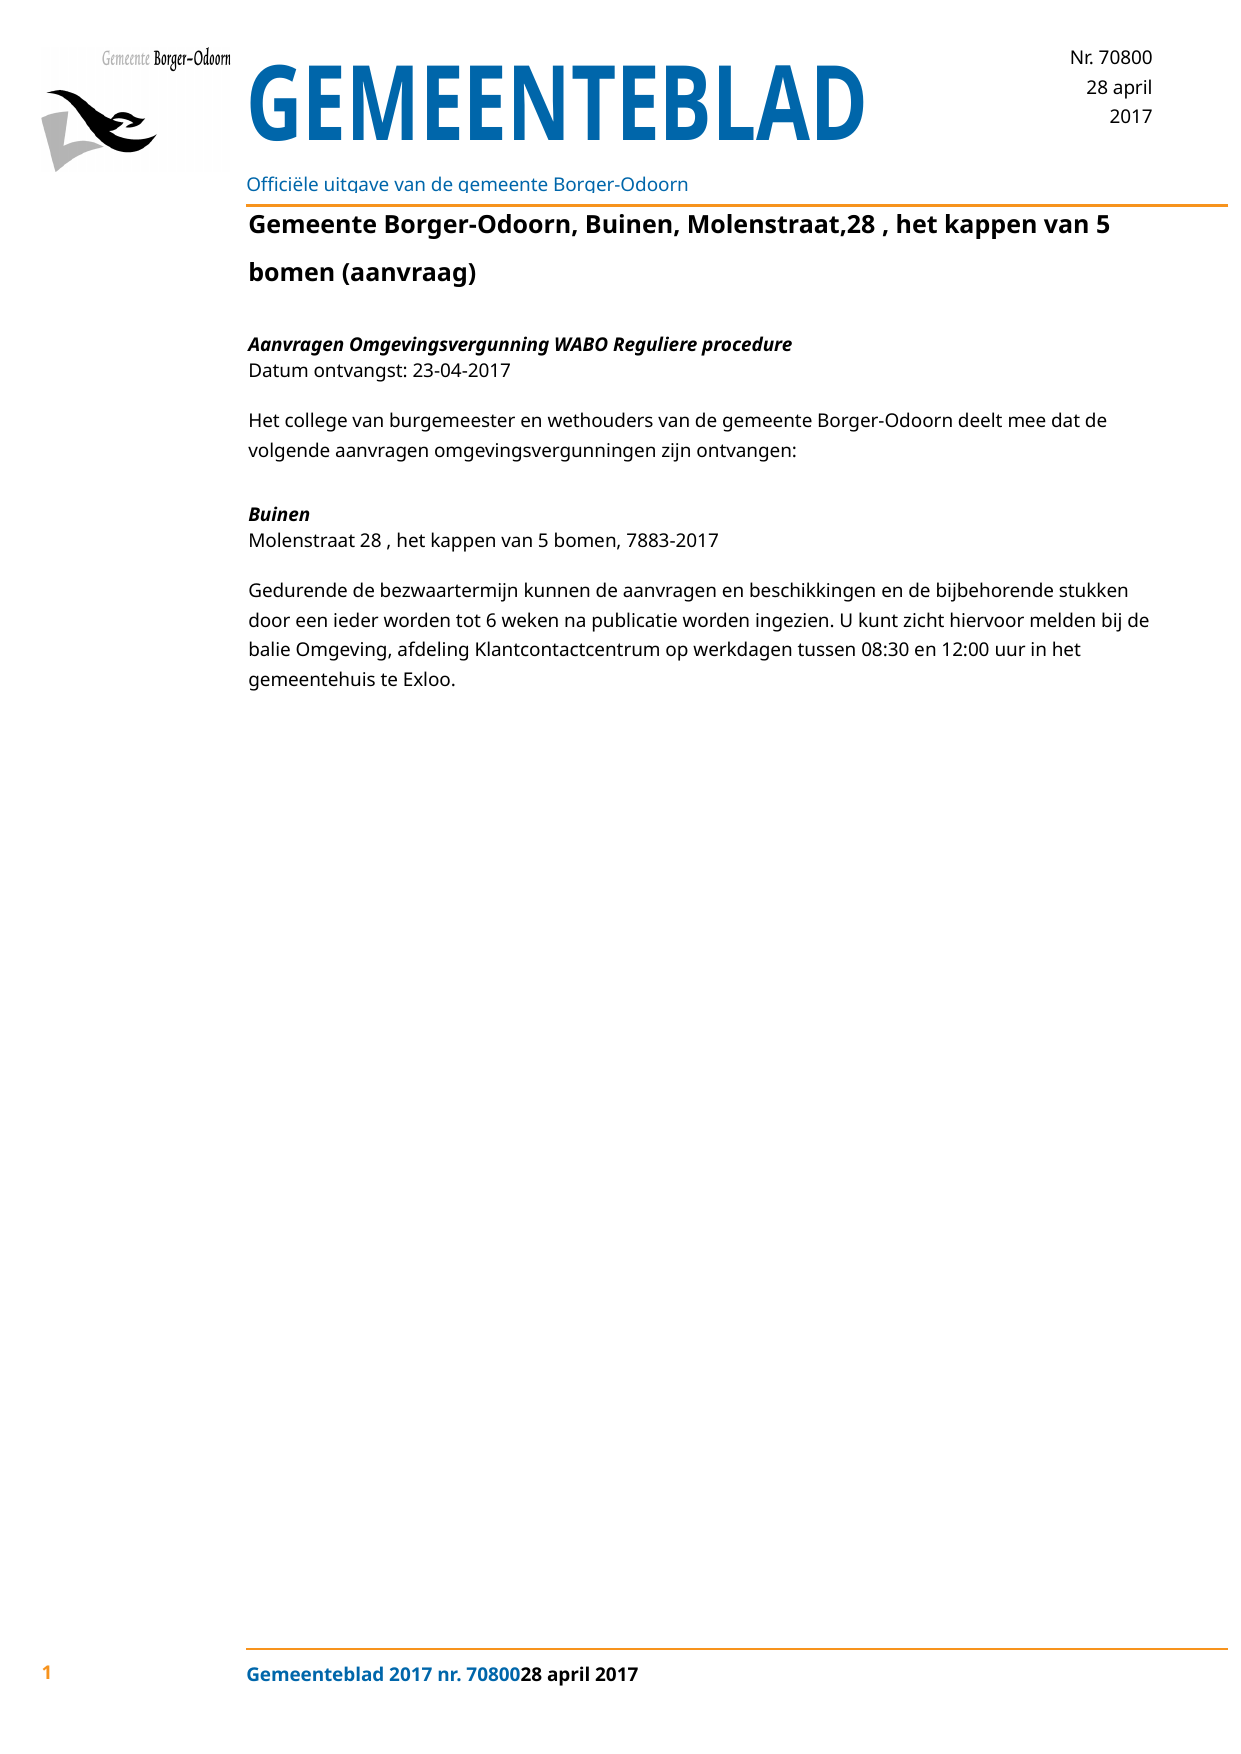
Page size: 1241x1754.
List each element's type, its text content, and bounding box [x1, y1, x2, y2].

text Het college van burgemeester en wethouders van de gemeente Borger-Odoorn deelt mee dat de volgende aanvragen omgevingsvergunningen zijn ontvangen: [248, 408, 1152, 463]
text Gedurende de bezwaartermijn kunnen de aanvragen en beschikkingen en de bijbehorende stukken door een ieder worden tot 6 weken na publicatie worden ingezien. U kunt zicht hiervoor melden bij de balie Omgeving, afdeling Klantcontactcentrum op werkdagen tussen 08:30 en 12:00 uur in het gemeentehuis te Exloo. [248, 577, 1152, 692]
text Buinen [248, 501, 1152, 527]
text Aanvragen Omgevingsvergunning WABO Reguliere procedure [248, 331, 1152, 357]
text Datum ontvangst: 23-04-2017 [248, 357, 1152, 383]
text Molenstraat 28 , het kappen van 5 bomen, 7883-2017 [248, 527, 1152, 553]
text Gemeente Borger-Odoorn, Buinen, Molenstraat,28 , het kappen van 5 bomen (aanvraag) [248, 207, 1152, 288]
picture [41, 47, 231, 172]
